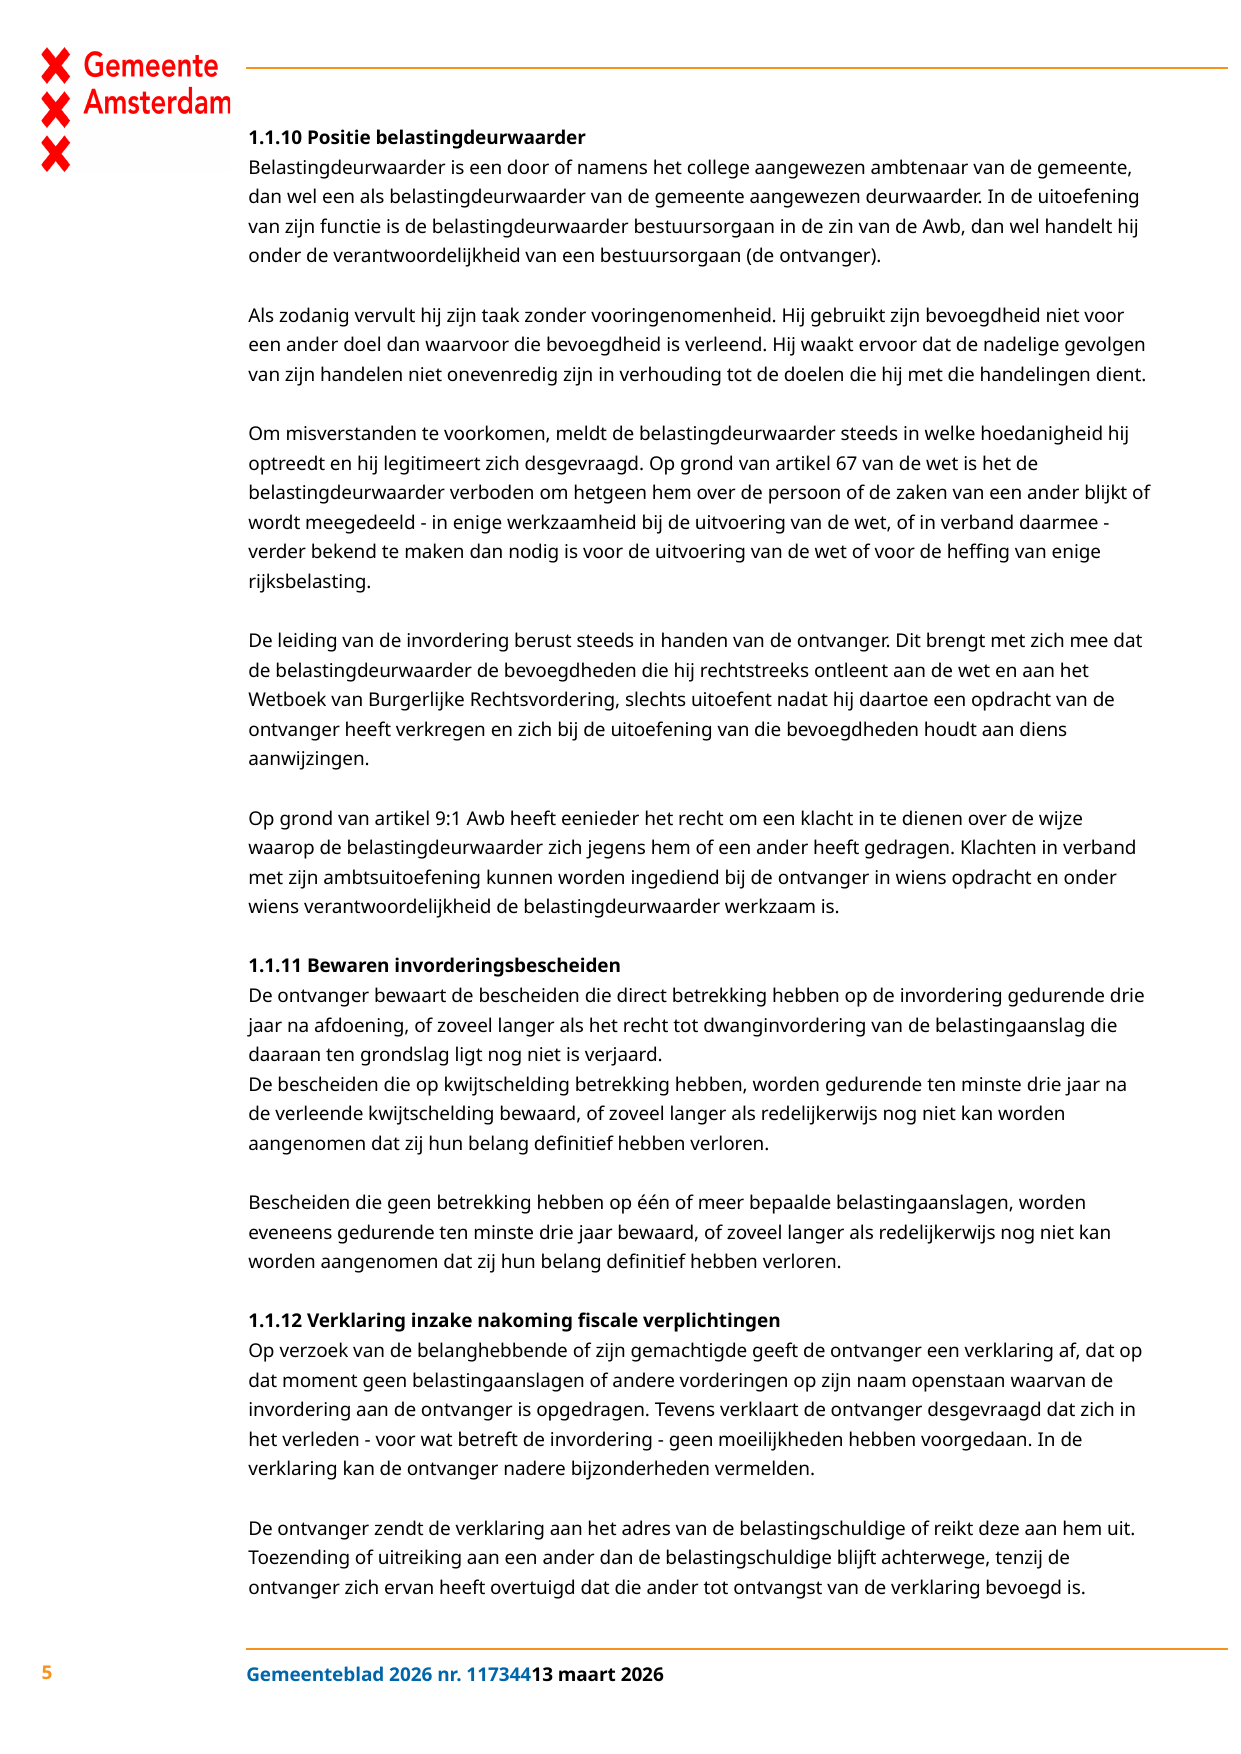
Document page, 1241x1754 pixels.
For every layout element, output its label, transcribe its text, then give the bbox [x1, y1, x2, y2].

text 1.1.11 Bewaren invorderingsbescheiden [248, 953, 1152, 978]
text Op grond van artikel 9:1 Awb heeft eenieder het recht om een klacht in te dienen over de wijze waarop de belastingdeurwaarder zich jegens hem of een ander heeft gedragen. Klachten in verband met zijn ambtsuitoefening kunnen worden ingediend bij de ontvanger in wiens opdracht en onder wiens verantwoordelijkheid de belastingdeurwaarder werkzaam is. [248, 805, 1152, 919]
text Om misverstanden te voorkomen, meldt de belastingdeurwaarder steeds in welke hoedanigheid hij optreedt en hij legitimeert zich desgevraagd. Op grond van artikel 67 van de wet is het de belastingdeurwaarder verboden om hetgeen hem over de persoon of de zaken van een ander blijkt of wordt meegedeeld - in enige werkzaamheid bij de uitvoering van de wet, of in verband daarmee - verder bekend te maken dan nodig is voor de uitvoering van de wet of voor de heffing van enige rijksbelasting. [248, 420, 1152, 594]
text Bescheiden die geen betrekking hebben op één of meer bepaalde belastingaanslagen, worden eveneens gedurende ten minste drie jaar bewaard, of zoveel langer als redelijkerwijs nog niet kan worden aangenomen dat zij hun belang definitief hebben verloren. [248, 1189, 1152, 1274]
text 1.1.12 Verklaring inzake nakoming fiscale verplichtingen [248, 1308, 1152, 1333]
picture [41, 47, 231, 172]
text De bescheiden die op kwijtschelding betrekking hebben, worden gedurende ten minste drie jaar na de verleende kwijtschelding bewaard, of zoveel langer als redelijkerwijs nog niet kan worden aangenomen dat zij hun belang definitief hebben verloren. [248, 1071, 1152, 1156]
text Als zodanig vervult hij zijn taak zonder vooringenomenheid. Hij gebruikt zijn bevoegdheid niet voor een ander doel dan waarvoor die bevoegdheid is verleend. Hij waakt ervoor dat de nadelige gevolgen van zijn handelen niet onevenredig zijn in verhouding tot de doelen die hij met die handelingen dient. [248, 302, 1152, 387]
text De ontvanger zendt de verklaring aan het adres van de belastingschuldige of reikt deze aan hem uit. Toezending of uitreiking aan een ander dan de belastingschuldige blijft achterwege, tenzij de ontvanger zich ervan heeft overtuigd dat die ander tot ontvangst van de verklaring bevoegd is. [248, 1515, 1152, 1600]
text 1.1.10 Positie belastingdeurwaarder [248, 124, 1152, 150]
text De ontvanger bewaart de bescheiden die direct betrekking hebben op de invordering gedurende drie jaar na afdoening, of zoveel langer als het recht tot dwanginvordering van de belastingaanslag die daaraan ten grondslag ligt nog niet is verjaard. [248, 982, 1152, 1067]
text Op verzoek van de belanghebbende of zijn gemachtigde geeft de ontvanger een verklaring af, dat op dat moment geen belastingaanslagen of andere vorderingen op zijn naam openstaan waarvan de invordering aan de ontvanger is opgedragen. Tevens verklaart de ontvanger desgevraagd dat zich in het verleden - voor wat betreft de invordering - geen moeilijkheden hebben voorgedaan. In de verklaring kan de ontvanger nadere bijzonderheden vermelden. [248, 1337, 1152, 1481]
text De leiding van de invordering berust steeds in handen van de ontvanger. Dit brengt met zich mee dat de belastingdeurwaarder de bevoegdheden die hij rechtstreeks ontleent aan de wet en aan het Wetboek van Burgerlijke Rechtsvordering, slechts uitoefent nadat hij daartoe een opdracht van de ontvanger heeft verkregen en zich bij de uitoefening van die bevoegdheden houdt aan diens aanwijzingen. [248, 627, 1152, 771]
text Belastingdeurwaarder is een door of namens het college aangewezen ambtenaar van de gemeente, dan wel een als belastingdeurwaarder van de gemeente aangewezen deurwaarder. In de uitoefening van zijn functie is de belastingdeurwaarder bestuursorgaan in de zin van de Awb, dan wel handelt hij onder de verantwoordelijkheid van een bestuursorgaan (de ontvanger). [248, 154, 1152, 268]
